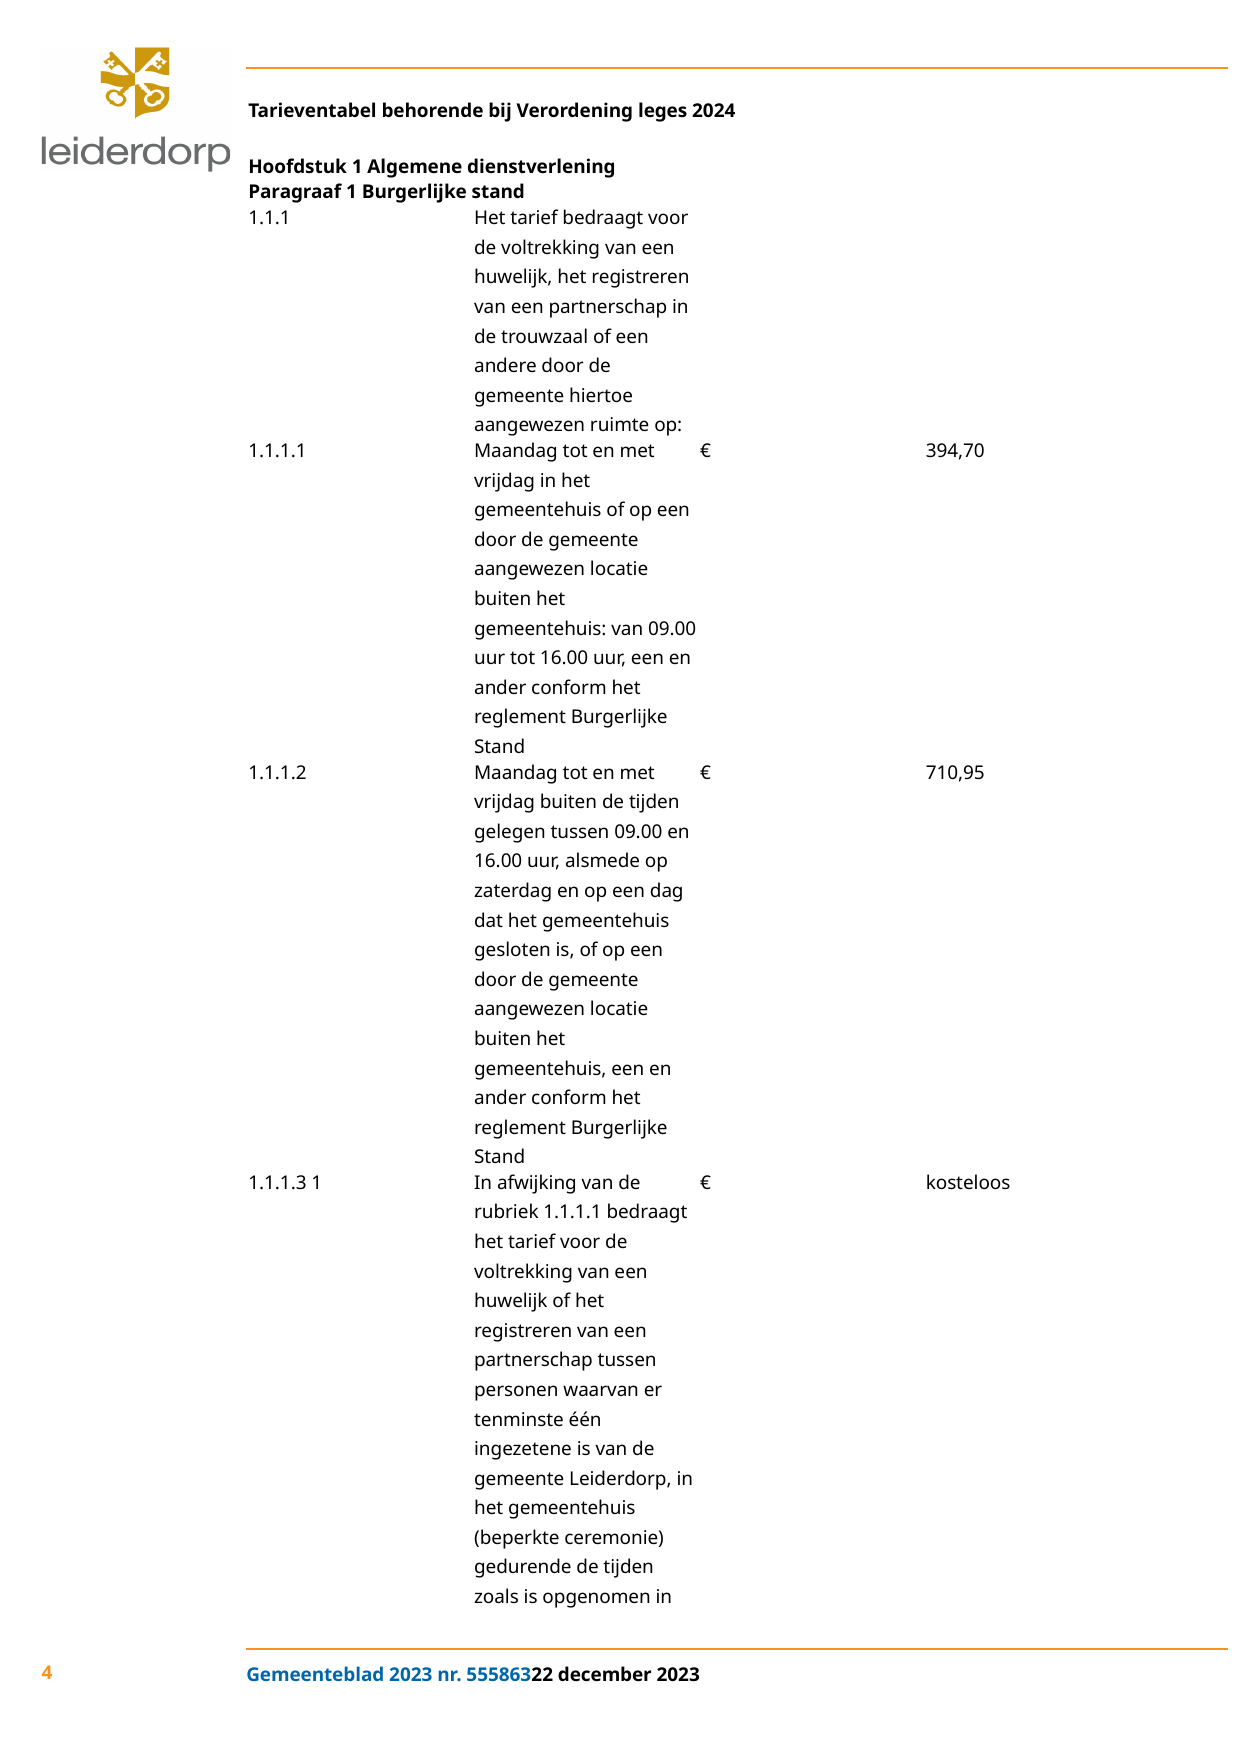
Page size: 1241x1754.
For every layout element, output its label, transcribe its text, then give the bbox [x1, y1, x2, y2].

table_cell [926, 179, 1152, 204]
table_cell 1.1.1.1 [248, 437, 474, 759]
table_cell 394,70 [926, 437, 1152, 759]
table_cell Het tarief bedraagt voor de voltrekking van een huwelijk, het registreren van een partnerschap in de trouwzaal of een andere door de gemeente hiertoe aangewezen ruimte op: [474, 205, 700, 437]
table_header [700, 153, 926, 179]
table_cell kosteloos [926, 1169, 1152, 1609]
table_cell Paragraaf 1 Burgerlijke stand [248, 179, 700, 204]
table_cell 1.1.1 [248, 205, 474, 437]
picture [41, 47, 231, 172]
table_cell Maandag tot en met vrijdag in het gemeentehuis of op een door de gemeente aangewezen locatie buiten het gemeentehuis: van 09.00 uur tot 16.00 uur, een en ander conform het reglement Burgerlijke Stand [474, 437, 700, 759]
table_header Hoofdstuk 1 Algemene dienstverlening [248, 153, 700, 179]
table_cell € [700, 759, 926, 1169]
table_header [926, 153, 1152, 179]
table_cell € [700, 1169, 926, 1609]
table_cell [700, 205, 926, 437]
table_cell [700, 179, 926, 204]
table_cell 1.1.1.3 1 [248, 1169, 474, 1609]
table_cell [926, 205, 1152, 437]
table_cell 1.1.1.2 [248, 759, 474, 1169]
table_cell In afwijking van de rubriek 1.1.1.1 bedraagt het tarief voor de voltrekking van een huwelijk of het registreren van een partnerschap tussen personen waarvan er tenminste één ingezetene is van de gemeente Leiderdorp, in het gemeentehuis (beperkte ceremonie) gedurende de tijden zoals is opgenomen in [474, 1169, 700, 1609]
text Tarieventabel behorende bij Verordening leges 2024 [248, 95, 1152, 123]
table_cell Maandag tot en met vrijdag buiten de tijden gelegen tussen 09.00 en 16.00 uur, alsmede op zaterdag en op een dag dat het gemeentehuis gesloten is, of op een door de gemeente aangewezen locatie buiten het gemeentehuis, een en ander conform het reglement Burgerlijke Stand [474, 759, 700, 1169]
table_cell € [700, 437, 926, 759]
table_cell 710,95 [926, 759, 1152, 1169]
